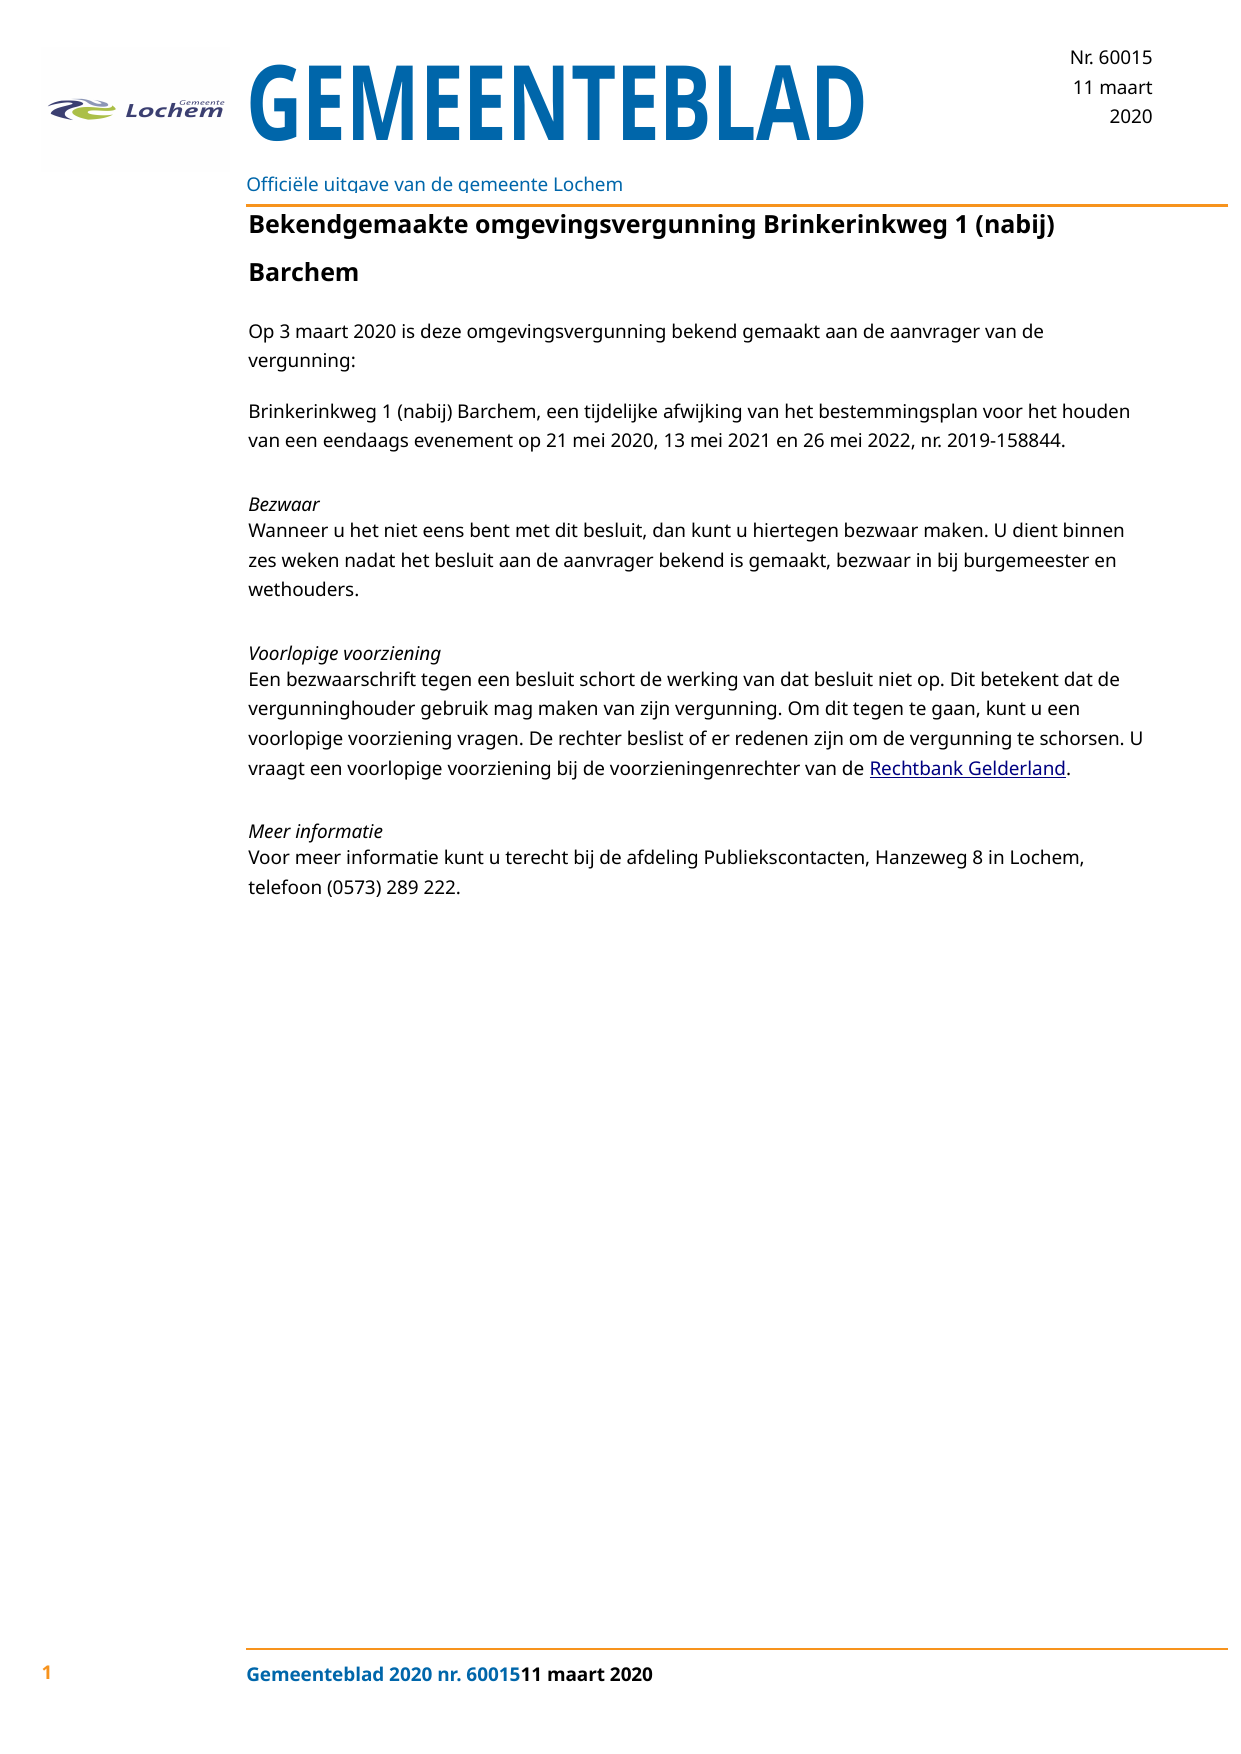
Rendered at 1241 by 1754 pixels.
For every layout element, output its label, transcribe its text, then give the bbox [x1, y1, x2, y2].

picture [41, 47, 231, 172]
text Voorlopige voorziening [248, 640, 1152, 666]
text Een bezwaarschrift tegen een besluit schort de werking van dat besluit niet op. Dit betekent dat de vergunninghouder gebruik mag maken van zijn vergunning. Om dit tegen te gaan, kunt u een voorlopige voorziening vragen. De rechter beslist of er redenen zijn om de vergunning te schorsen. U vraagt een voorlopige voorziening bij de voorzieningenrechter van de Rechtbank Gelderland. [248, 666, 1152, 781]
text Op 3 maart 2020 is deze omgevingsvergunning bekend gemaakt aan de aanvrager van de vergunning: [248, 318, 1152, 373]
text Voor meer informatie kunt u terecht bij de afdeling Publiekscontacten, Hanzeweg 8 in Lochem, telefoon (0573) 289 222. [248, 844, 1152, 900]
text Wanneer u het niet eens bent met dit besluit, dan kunt u hiertegen bezwaar maken. U dient binnen zes weken nadat het besluit aan de aanvrager bekend is gemaakt, bezwaar in bij burgemeester en wethouders. [248, 517, 1152, 602]
text Bezwaar [248, 491, 1152, 517]
text Meer informatie [248, 819, 1152, 844]
text Brinkerinkweg 1 (nabij) Barchem, een tijdelijke afwijking van het bestemmingsplan voor het houden van een eendaags evenement op 21 mei 2020, 13 mei 2021 en 26 mei 2022, nr. 2019-158844. [248, 398, 1152, 453]
text Bekendgemaakte omgevingsvergunning Brinkerinkweg 1 (nabij) Barchem [248, 207, 1152, 288]
